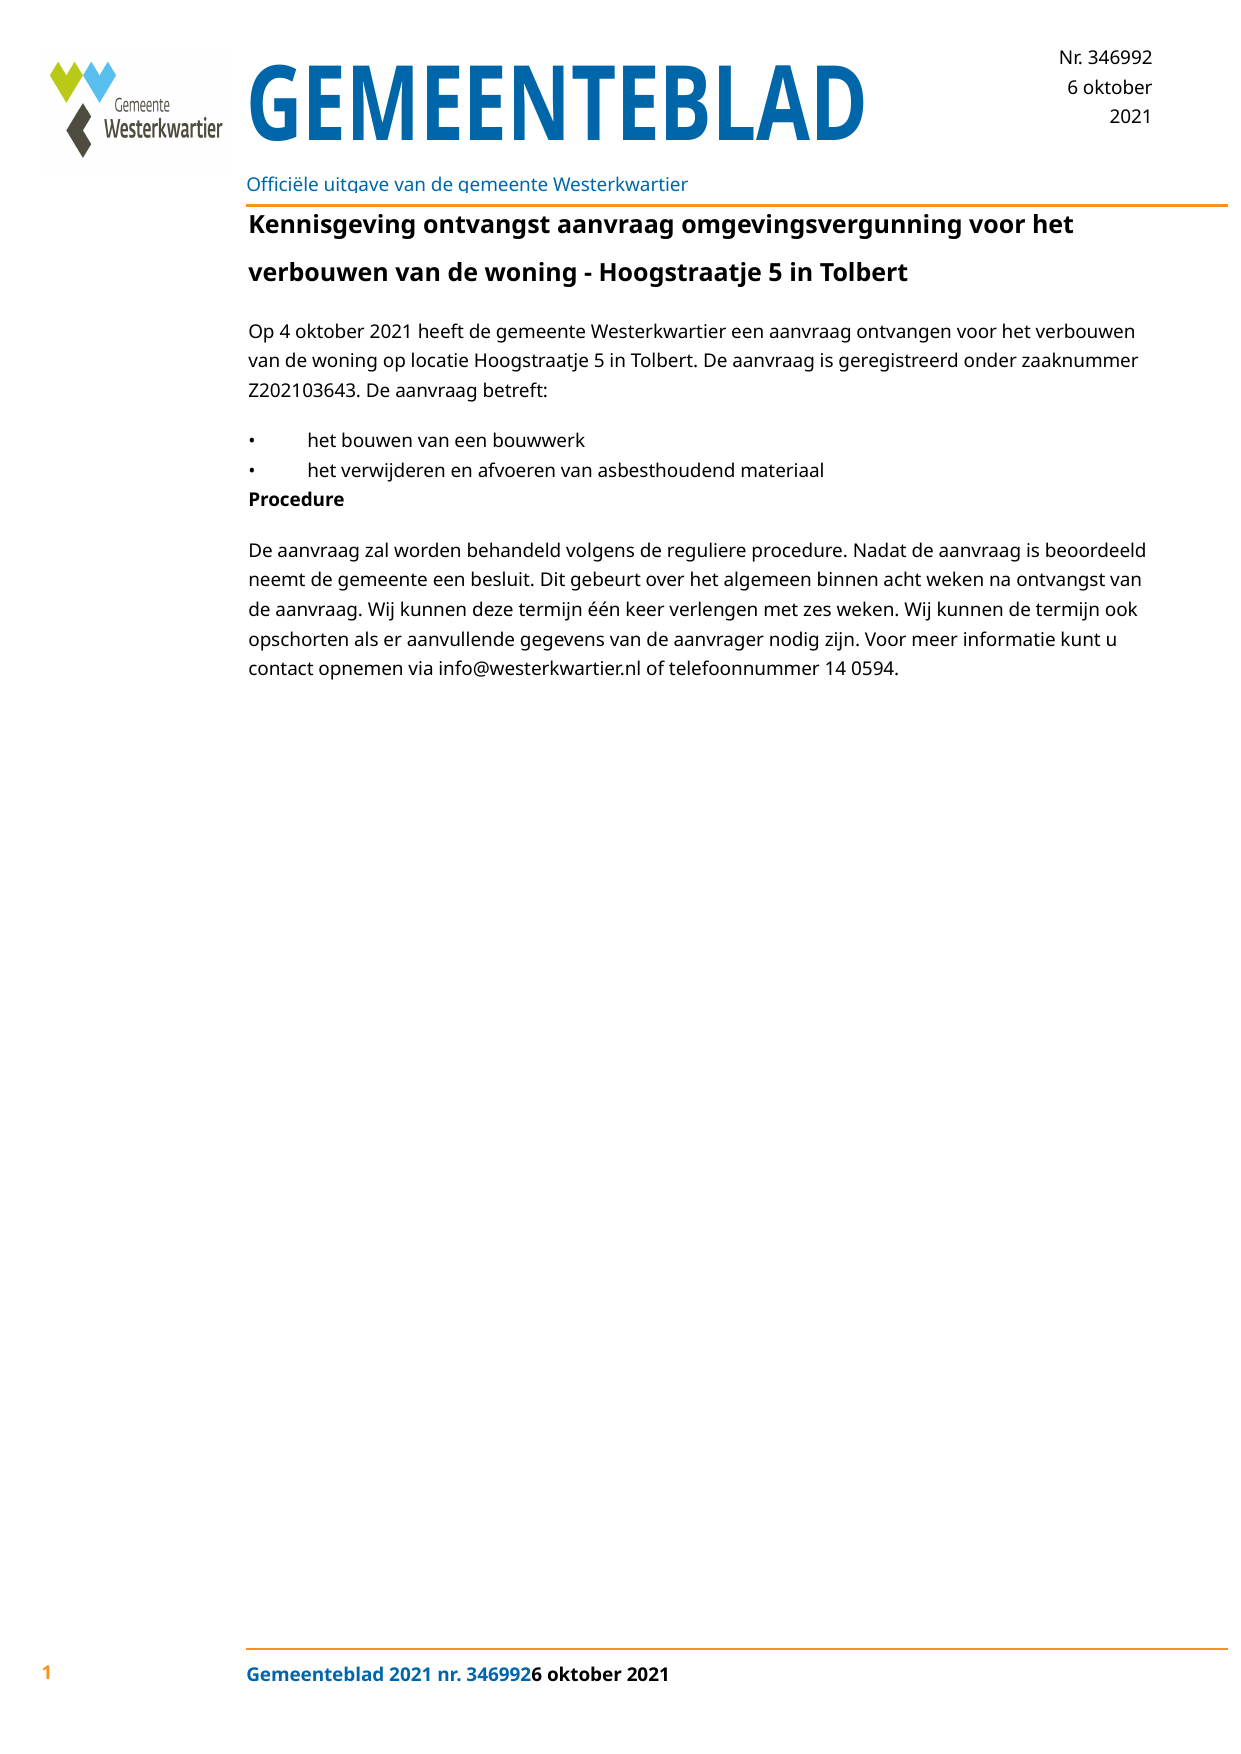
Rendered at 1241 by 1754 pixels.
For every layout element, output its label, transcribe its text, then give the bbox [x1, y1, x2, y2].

text Kennisgeving ontvangst aanvraag omgevingsvergunning voor het verbouwen van de woning - Hoogstraatje 5 in Tolbert [248, 207, 1152, 288]
text De aanvraag zal worden behandeld volgens de reguliere procedure. Nadat de aanvraag is beoordeeld neemt de gemeente een besluit. Dit gebeurt over het algemeen binnen acht weken na ontvangst van de aanvraag. Wij kunnen deze termijn één keer verlengen met zes weken. Wij kunnen de termijn ook opschorten als er aanvullende gegevens van de aanvrager nodig zijn. Voor meer informatie kunt u contact opnemen via info@westerkwartier.nl of telefoonnummer 14 0594. [248, 537, 1152, 681]
text Op 4 oktober 2021 heeft de gemeente Westerkwartier een aanvraag ontvangen voor het verbouwen van de woning op locatie Hoogstraatje 5 in Tolbert. De aanvraag is geregistreerd onder zaaknummer Z202103643. De aanvraag betreft: [248, 318, 1152, 403]
text Procedure [248, 487, 1152, 512]
picture [41, 47, 231, 172]
list het verwijderen en afvoeren van asbesthoudend materiaal [248, 457, 1152, 483]
list het bouwen van een bouwwerk [248, 427, 1152, 453]
